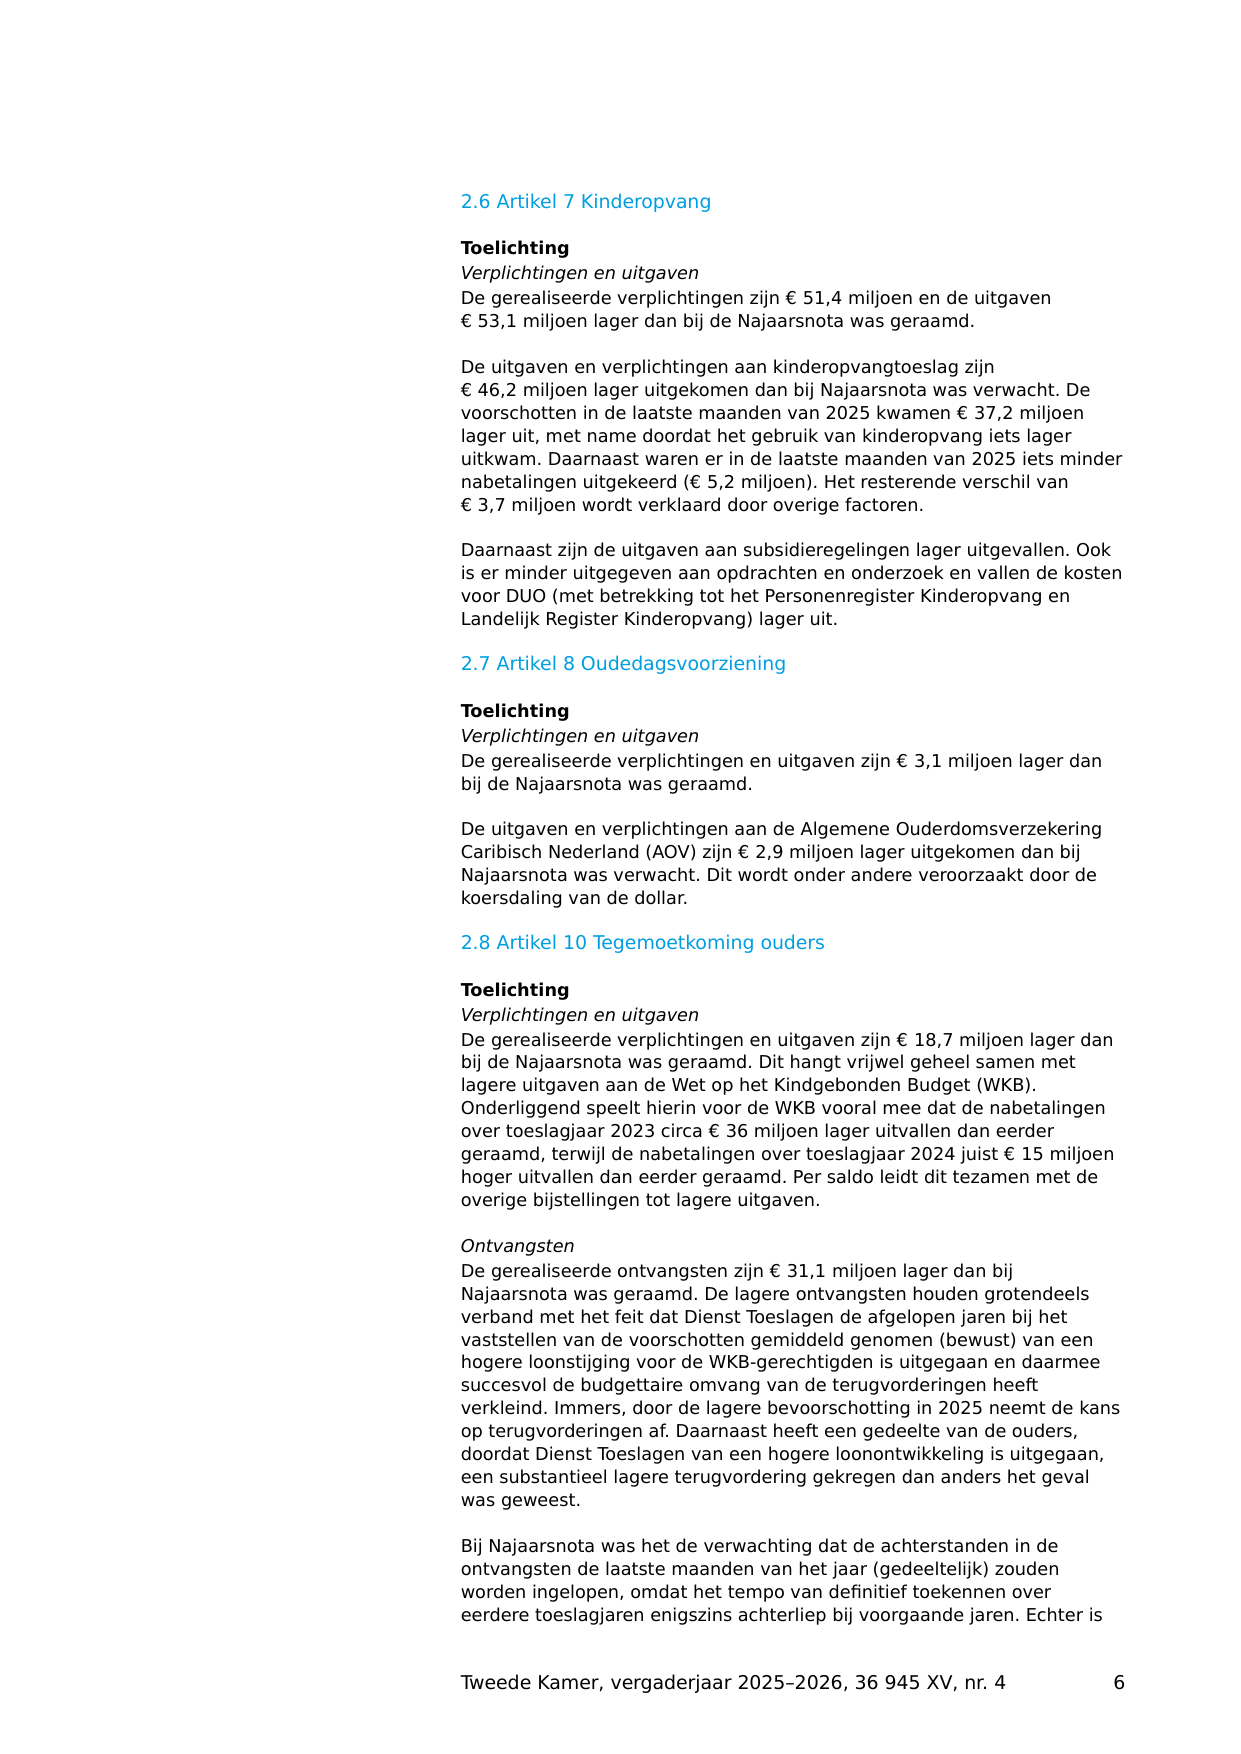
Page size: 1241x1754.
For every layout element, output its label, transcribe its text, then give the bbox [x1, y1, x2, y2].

text Verplichtingen en uitgaven [461, 724, 1125, 747]
text Toelichting [461, 978, 1125, 1001]
text Ontvangsten [461, 1234, 1125, 1257]
text Bij Najaarsnota was het de verwachting dat de achterstanden in de ontvangsten de laatste maanden van het jaar (gedeeltelijk) zouden worden ingelopen, omdat het tempo van definitief toekennen over eerdere toeslagjaren enigszins achterliep bij voorgaande jaren. Echter is [461, 1534, 1125, 1626]
text Verplichtingen en uitgaven [461, 1003, 1125, 1026]
text Toelichting [461, 236, 1125, 259]
text Verplichtingen en uitgaven [461, 261, 1125, 284]
title 2.8 Artikel 10 Tegemoetkoming ouders [461, 932, 1125, 954]
text De gerealiseerde verplichtingen en uitgaven zijn € 18,7 miljoen lager dan bij de Najaarsnota was geraamd. Dit hangt vrijwel geheel samen met lagere uitgaven aan de Wet op het Kindgebonden Budget (WKB). Onderliggend speelt hierin voor de WKB vooral mee dat de nabetalingen over toeslagjaar 2023 circa € 36 miljoen lager uitvallen dan eerder geraamd, terwijl de nabetalingen over toeslagjaar 2024 juist € 15 miljoen hoger uitvallen dan eerder geraamd. Per saldo leidt dit tezamen met de overige bijstellingen tot lagere uitgaven. [461, 1028, 1125, 1211]
text De uitgaven en verplichtingen aan de Algemene Ouderdomsverzekering Caribisch Nederland (AOV) zijn € 2,9 miljoen lager uitgekomen dan bij Najaarsnota was verwacht. Dit wordt onder andere veroorzaakt door de koersdaling van de dollar. [461, 817, 1125, 909]
text De gerealiseerde verplichtingen zijn € 51,4 miljoen en de uitgaven € 53,1 miljoen lager dan bij de Najaarsnota was geraamd. [461, 286, 1125, 332]
text De gerealiseerde ontvangsten zijn € 31,1 miljoen lager dan bij Najaarsnota was geraamd. De lagere ontvangsten houden grotendeels verband met het feit dat Dienst Toeslagen de afgelopen jaren bij het vaststellen van de voorschotten gemiddeld genomen (bewust) van een hogere loonstijging voor de WKB-gerechtigden is uitgegaan en daarmee succesvol de budgettaire omvang van de terugvorderingen heeft verkleind. Immers, door de lagere bevoorschotting in 2025 neemt de kans op terugvorderingen af. Daarnaast heeft een gedeelte van de ouders, doordat Dienst Toeslagen van een hogere loonontwikkeling is uitgegaan, een substantieel lagere terugvordering gekregen dan anders het geval was geweest. [461, 1259, 1125, 1511]
title 2.7 Artikel 8 Oudedagsvoorziening [461, 653, 1125, 675]
title 2.6 Artikel 7 Kinderopvang [461, 191, 1125, 213]
text Daarnaast zijn de uitgaven aan subsidieregelingen lager uitgevallen. Ook is er minder uitgegeven aan opdrachten en onderzoek en vallen de kosten voor DUO (met betrekking tot het Personenregister Kinderopvang en Landelijk Register Kinderopvang) lager uit. [461, 538, 1125, 630]
text De uitgaven en verplichtingen aan kinderopvangtoeslag zijn € 46,2 miljoen lager uitgekomen dan bij Najaarsnota was verwacht. De voorschotten in de laatste maanden van 2025 kwamen € 37,2 miljoen lager uit, met name doordat het gebruik van kinderopvang iets lager uitkwam. Daarnaast waren er in de laatste maanden van 2025 iets minder nabetalingen uitgekeerd (€ 5,2 miljoen). Het resterende verschil van € 3,7 miljoen wordt verklaard door overige factoren. [461, 355, 1125, 516]
text De gerealiseerde verplichtingen en uitgaven zijn € 3,1 miljoen lager dan bij de Najaarsnota was geraamd. [461, 749, 1125, 794]
text Toelichting [461, 699, 1125, 722]
